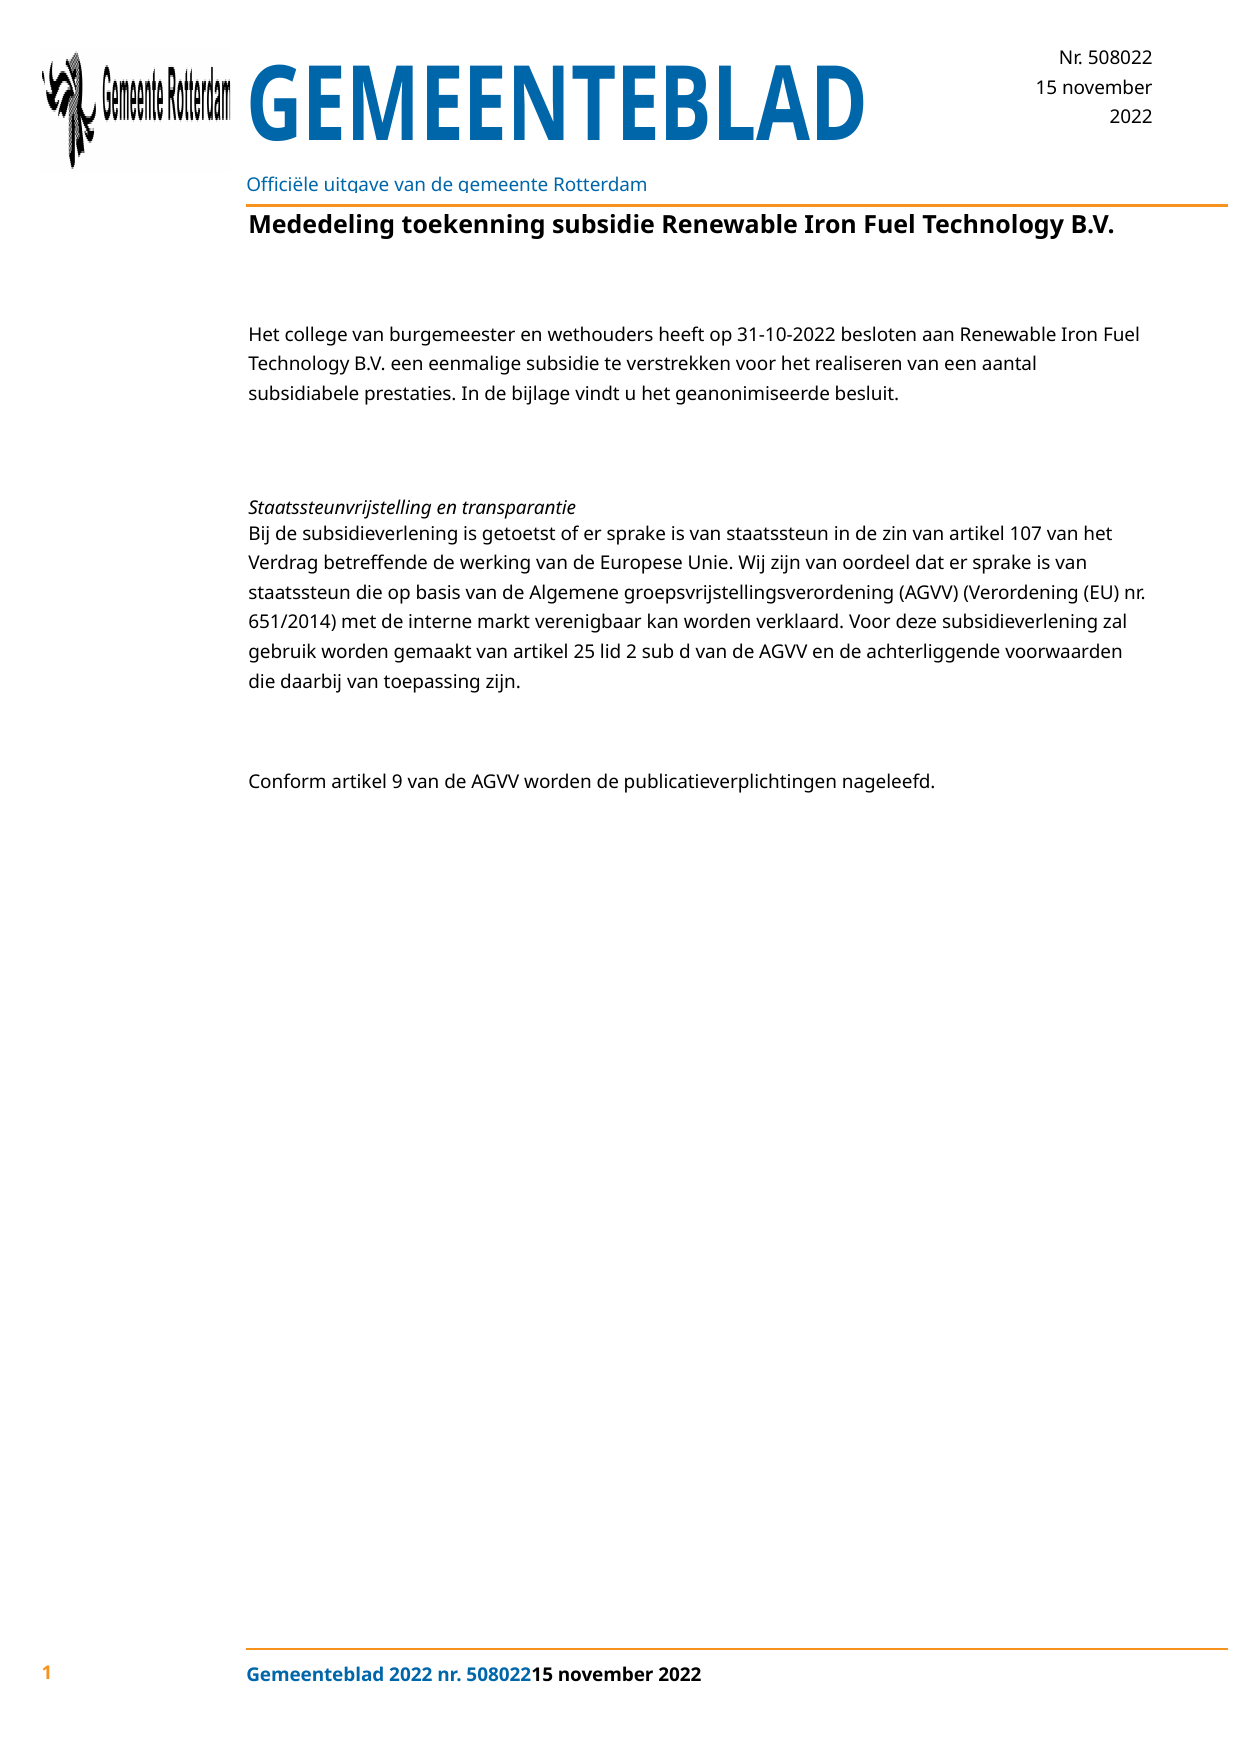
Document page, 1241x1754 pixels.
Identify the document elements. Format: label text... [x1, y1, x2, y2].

text Mededeling toekenning subsidie Renewable Iron Fuel Technology B.V. [248, 207, 1152, 241]
text Het college van burgemeester en wethouders heeft op 31-10-2022 besloten aan Renewable Iron Fuel Technology B.V. een eenmalige subsidie te verstrekken voor het realiseren van een aantal subsidiabele prestaties. In de bijlage vindt u het geanonimiseerde besluit. [248, 321, 1152, 406]
picture [41, 47, 231, 172]
text Conform artikel 9 van de AGVV worden de publicatieverplichtingen nageleefd. [248, 769, 1152, 794]
text Staatssteunvrijstelling en transparantie [248, 494, 1152, 520]
text Bij de subsidieverlening is getoetst of er sprake is van staatssteun in de zin van artikel 107 van het Verdrag betreffende de werking van de Europese Unie. Wij zijn van oordeel dat er sprake is van staatssteun die op basis van de Algemene groepsvrijstellingsverordening (AGVV) (Verordening (EU) nr. 651/2014) met de interne markt verenigbaar kan worden verklaard. Voor deze subsidieverlening zal gebruik worden gemaakt van artikel 25 lid 2 sub d van de AGVV en de achterliggende voorwaarden die daarbij van toepassing zijn. [248, 520, 1152, 694]
